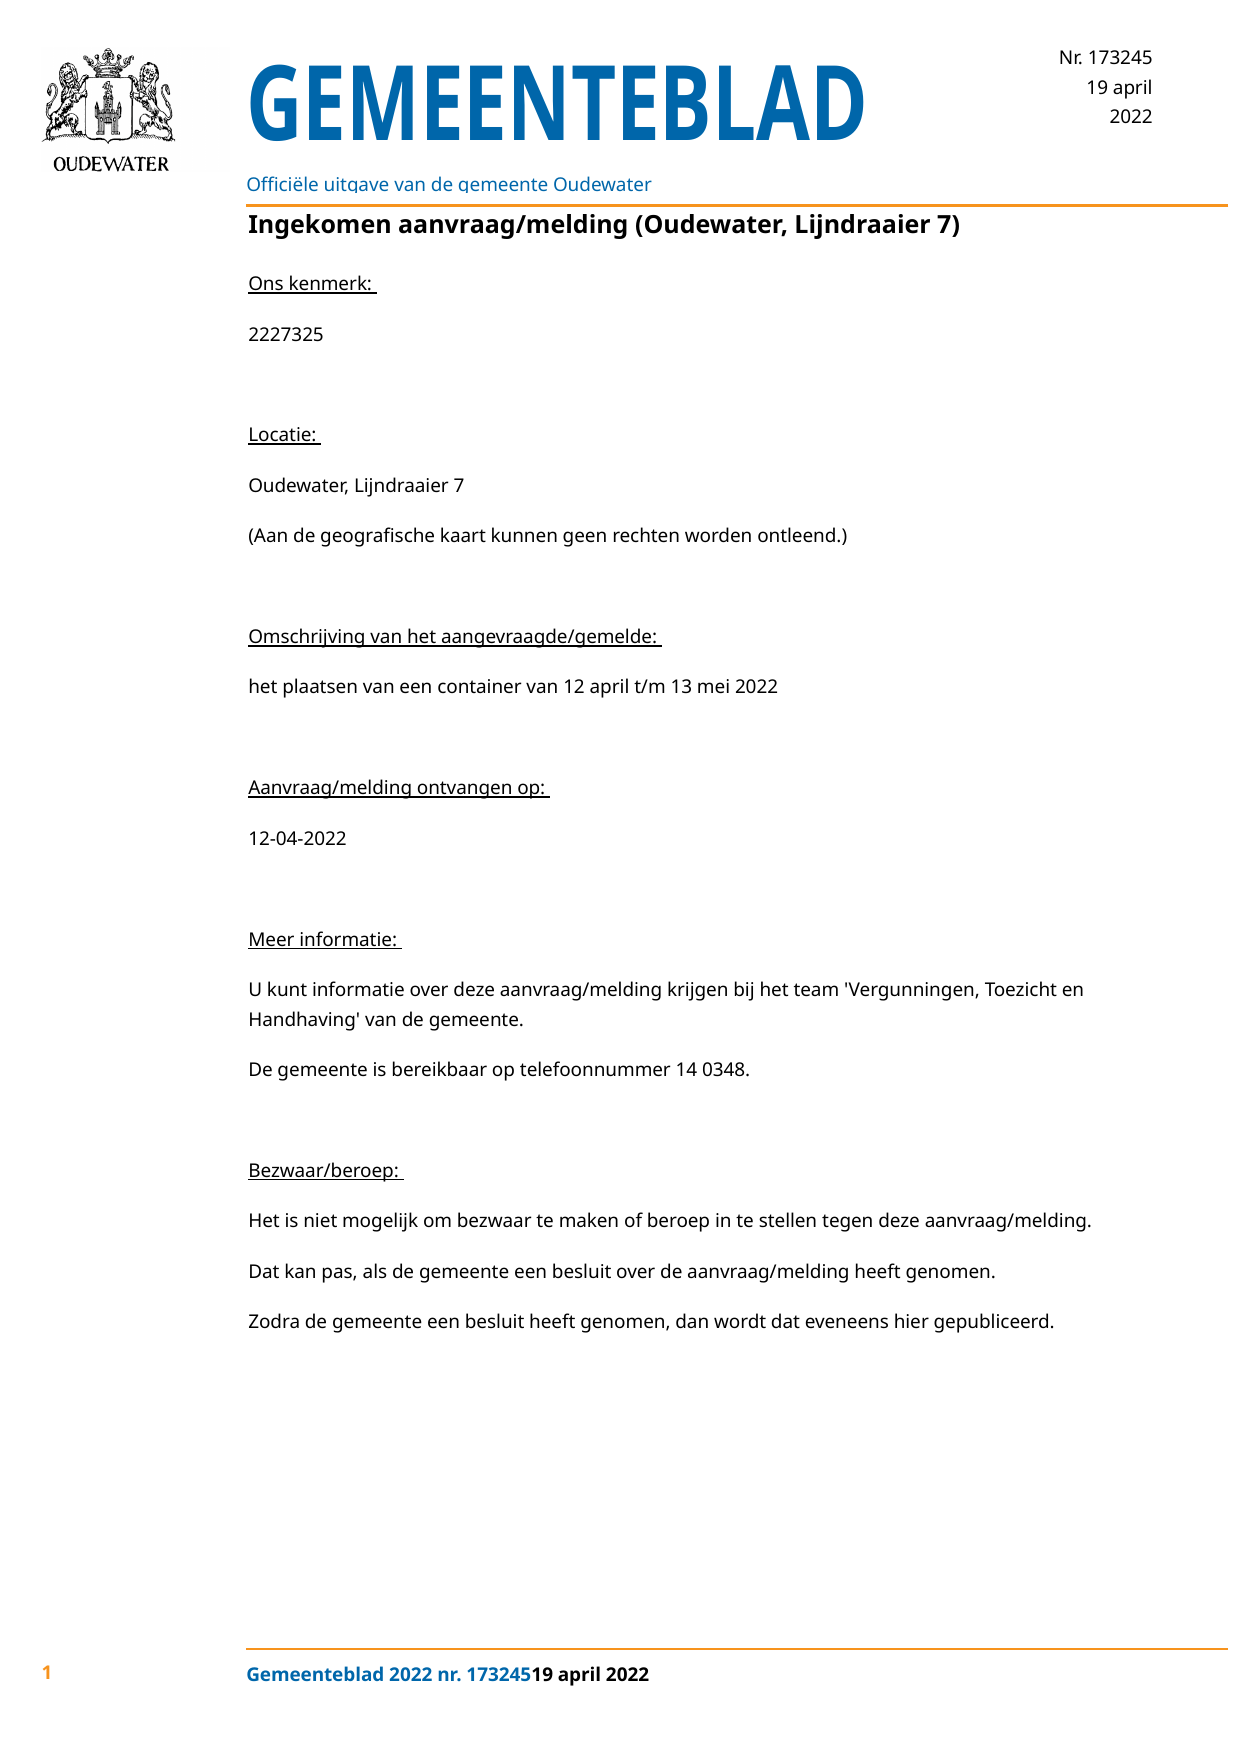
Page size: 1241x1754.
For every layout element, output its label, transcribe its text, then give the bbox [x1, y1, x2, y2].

picture [41, 47, 231, 172]
text 12-04-2022 [248, 825, 1152, 851]
text U kunt informatie over deze aanvraag/melding krijgen bij het team 'Vergunningen, Toezicht en Handhaving' van de gemeente. [248, 976, 1152, 1031]
text Zodra de gemeente een besluit heeft genomen, dan wordt dat eveneens hier gepubliceerd. [248, 1308, 1152, 1334]
text Bezwaar/beroep: [248, 1157, 1152, 1183]
text Ons kenmerk: [248, 270, 1152, 296]
text Ingekomen aanvraag/melding (Oudewater, Lijndraaier 7) [248, 207, 1152, 241]
text het plaatsen van een container van 12 april t/m 13 mei 2022 [248, 674, 1152, 699]
text Locatie: [248, 422, 1152, 447]
text Dat kan pas, als de gemeente een besluit over de aanvraag/melding heeft genomen. [248, 1258, 1152, 1283]
text Het is niet mogelijk om bezwaar te maken of beroep in te stellen tegen deze aanvraag/melding. [248, 1207, 1152, 1233]
text Aanvraag/melding ontvangen op: [248, 774, 1152, 800]
text Omschrijving van het aangevraagde/gemelde: [248, 623, 1152, 649]
text De gemeente is bereikbaar op telefoonnummer 14 0348. [248, 1056, 1152, 1082]
text 2227325 [248, 321, 1152, 346]
text Meer informatie: [248, 926, 1152, 951]
text (Aan de geografische kaart kunnen geen rechten worden ontleend.) [248, 522, 1152, 548]
text Oudewater, Lijndraaier 7 [248, 472, 1152, 498]
